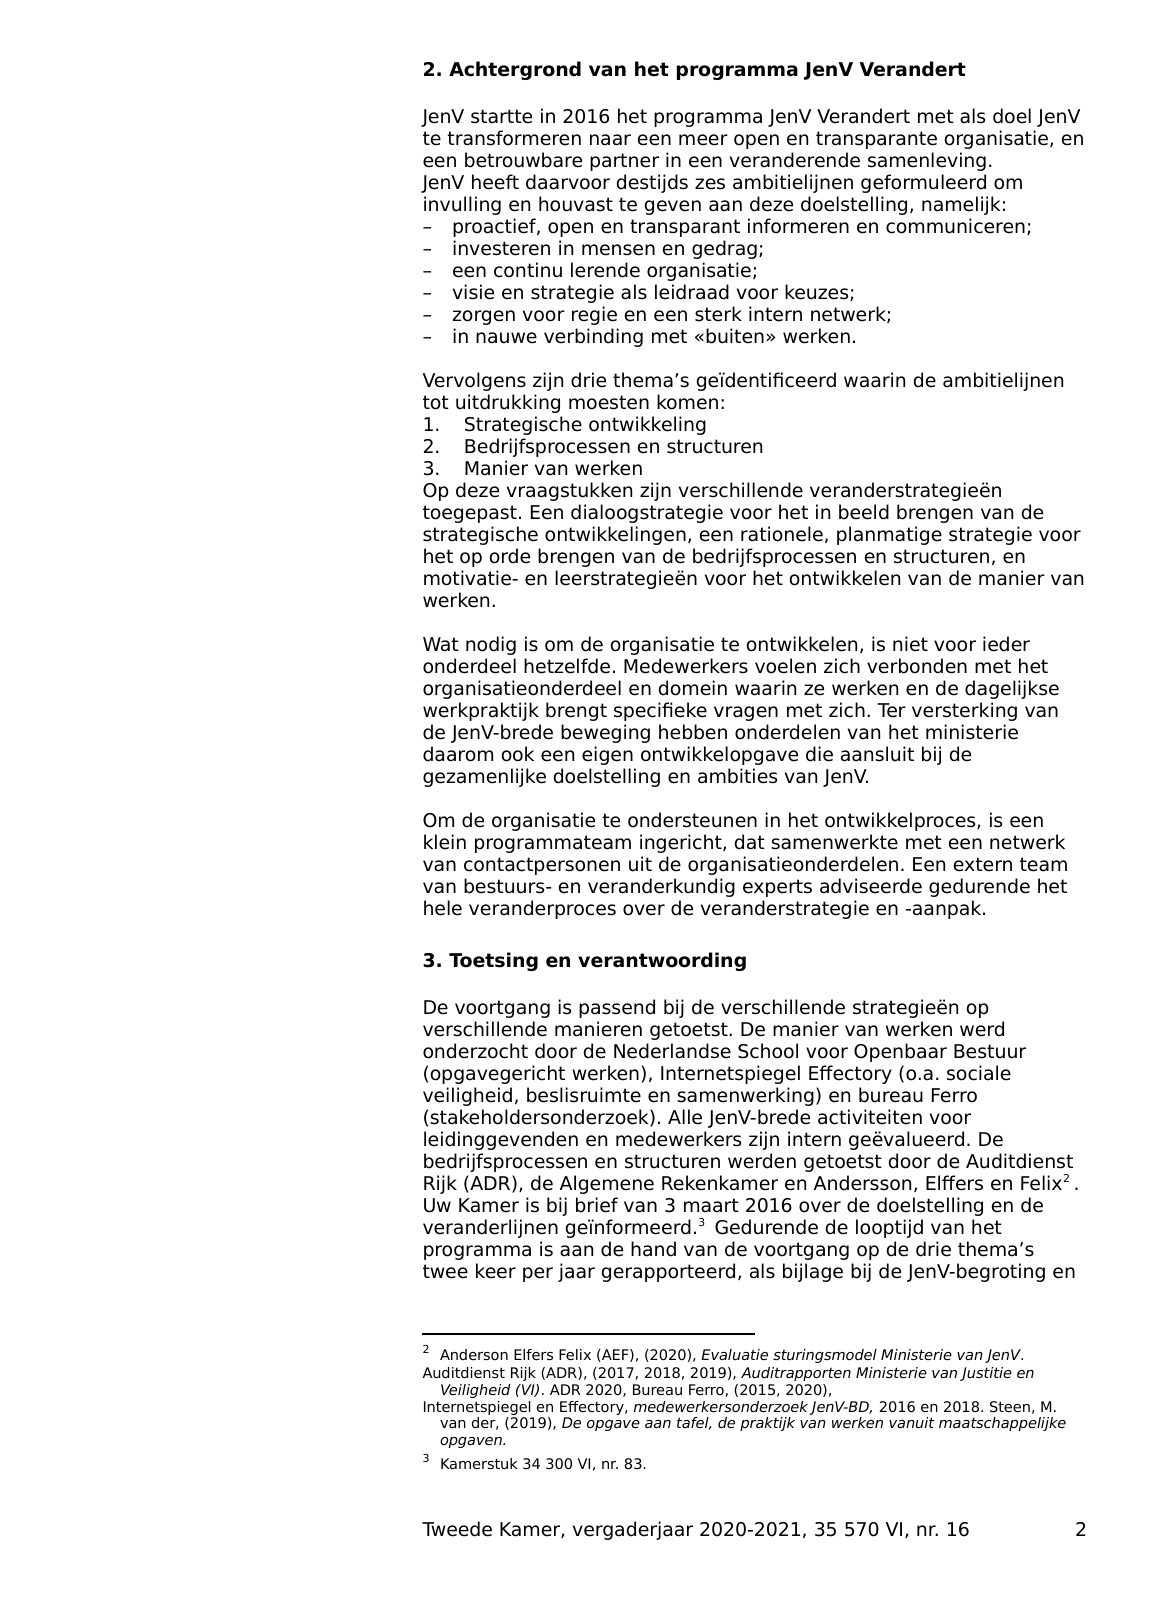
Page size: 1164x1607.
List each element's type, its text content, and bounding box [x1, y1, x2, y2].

subtitle 2. Achtergrond van het programma JenV Verandert [422, 59, 1087, 81]
subtitle 3. Toetsing en verantwoording [422, 950, 1087, 972]
text Vervolgens zijn drie thema’s geïdentificeerd waarin de ambitielijnen tot uitdrukking moesten komen: [422, 370, 1087, 414]
text – visie en strategie als leidraad voor keuzes; [422, 282, 1087, 304]
text Om de organisatie te ondersteunen in het ontwikkelproces, is een klein programmateam ingericht, dat samenwerkte met een netwerk van contactpersonen uit de organisatieonderdelen. Een extern team van bestuurs- en veranderkundig experts adviseerde gedurende het hele veranderproces over de veranderstrategie en -aanpak. [422, 810, 1087, 920]
text Uw Kamer is bij brief van 3 maart 2016 over de doelstelling en de veranderlijnen geïnformeerd. Gedurende de looptijd van het programma is aan de hand van de voortgang op de drie thema’s twee keer per jaar gerapporteerd, als bijlage bij de JenV-begroting en [422, 1195, 1087, 1283]
text – zorgen voor regie en een sterk intern netwerk; [422, 304, 1087, 326]
text JenV heeft daarvoor destijds zes ambitielijnen geformuleerd om invulling en houvast te geven aan deze doelstelling, namelijk: [422, 172, 1087, 216]
text JenV startte in 2016 het programma JenV Verandert met als doel JenV te transformeren naar een meer open en transparante organisatie, en een betrouwbare partner in een veranderende samenleving. [422, 106, 1087, 172]
text – proactief, open en transparant informeren en communiceren; [422, 216, 1087, 238]
text – in nauwe verbinding met «buiten» werken. [422, 326, 1087, 348]
text 3. Manier van werken [422, 458, 1087, 480]
text 1. Strategische ontwikkeling [422, 414, 1087, 436]
text Anderson Elfers Felix (AEF), (2020), Evaluatie sturingsmodel Ministerie van JenV. [422, 1343, 1087, 1365]
text Auditdienst Rijk (ADR), (2017, 2018, 2019), Auditrapporten Ministerie van Justitie en Veiligheid (VI). ADR 2020, Bureau Ferro, (2015, 2020), [422, 1365, 1087, 1399]
text Kamerstuk 34 300 VI, nr. 83. [422, 1452, 1087, 1474]
text Wat nodig is om de organisatie te ontwikkelen, is niet voor ieder onderdeel hetzelfde. Medewerkers voelen zich verbonden met het organisatieonderdeel en domein waarin ze werken en de dagelijkse werkpraktijk brengt specifieke vragen met zich. Ter versterking van de JenV-brede beweging hebben onderdelen van het ministerie daarom ook een eigen ontwikkelopgave die aansluit bij de gezamenlijke doelstelling en ambities van JenV. [422, 634, 1087, 788]
text Internetspiegel en Effectory, medewerkersonderzoek JenV-BD, 2016 en 2018. Steen, M. van der, (2019), De opgave aan tafel, de praktijk van werken vanuit maatschappelijke opgaven. [422, 1399, 1087, 1449]
text 2. Bedrijfsprocessen en structuren [422, 436, 1087, 458]
text – een continu lerende organisatie; [422, 260, 1087, 282]
text – investeren in mensen en gedrag; [422, 238, 1087, 260]
text Op deze vraagstukken zijn verschillende veranderstrategieën toegepast. Een dialoogstrategie voor het in beeld brengen van de strategische ontwikkelingen, een rationele, planmatige strategie voor het op orde brengen van de bedrijfsprocessen en structuren, en motivatie- en leerstrategieën voor het ontwikkelen van de manier van werken. [422, 480, 1087, 612]
text De voortgang is passend bij de verschillende strategieën op verschillende manieren getoetst. De manier van werken werd onderzocht door de Nederlandse School voor Openbaar Bestuur (opgavegericht werken), Internetspiegel Effectory (o.a. sociale veiligheid, beslisruimte en samenwerking) en bureau Ferro (stakeholdersonderzoek). Alle JenV-brede activiteiten voor leidinggevenden en medewerkers zijn intern geëvalueerd. De bedrijfsprocessen en structuren werden getoetst door de Auditdienst Rijk (ADR), de Algemene Rekenkamer en Andersson, Elffers en Felix. [422, 997, 1087, 1195]
